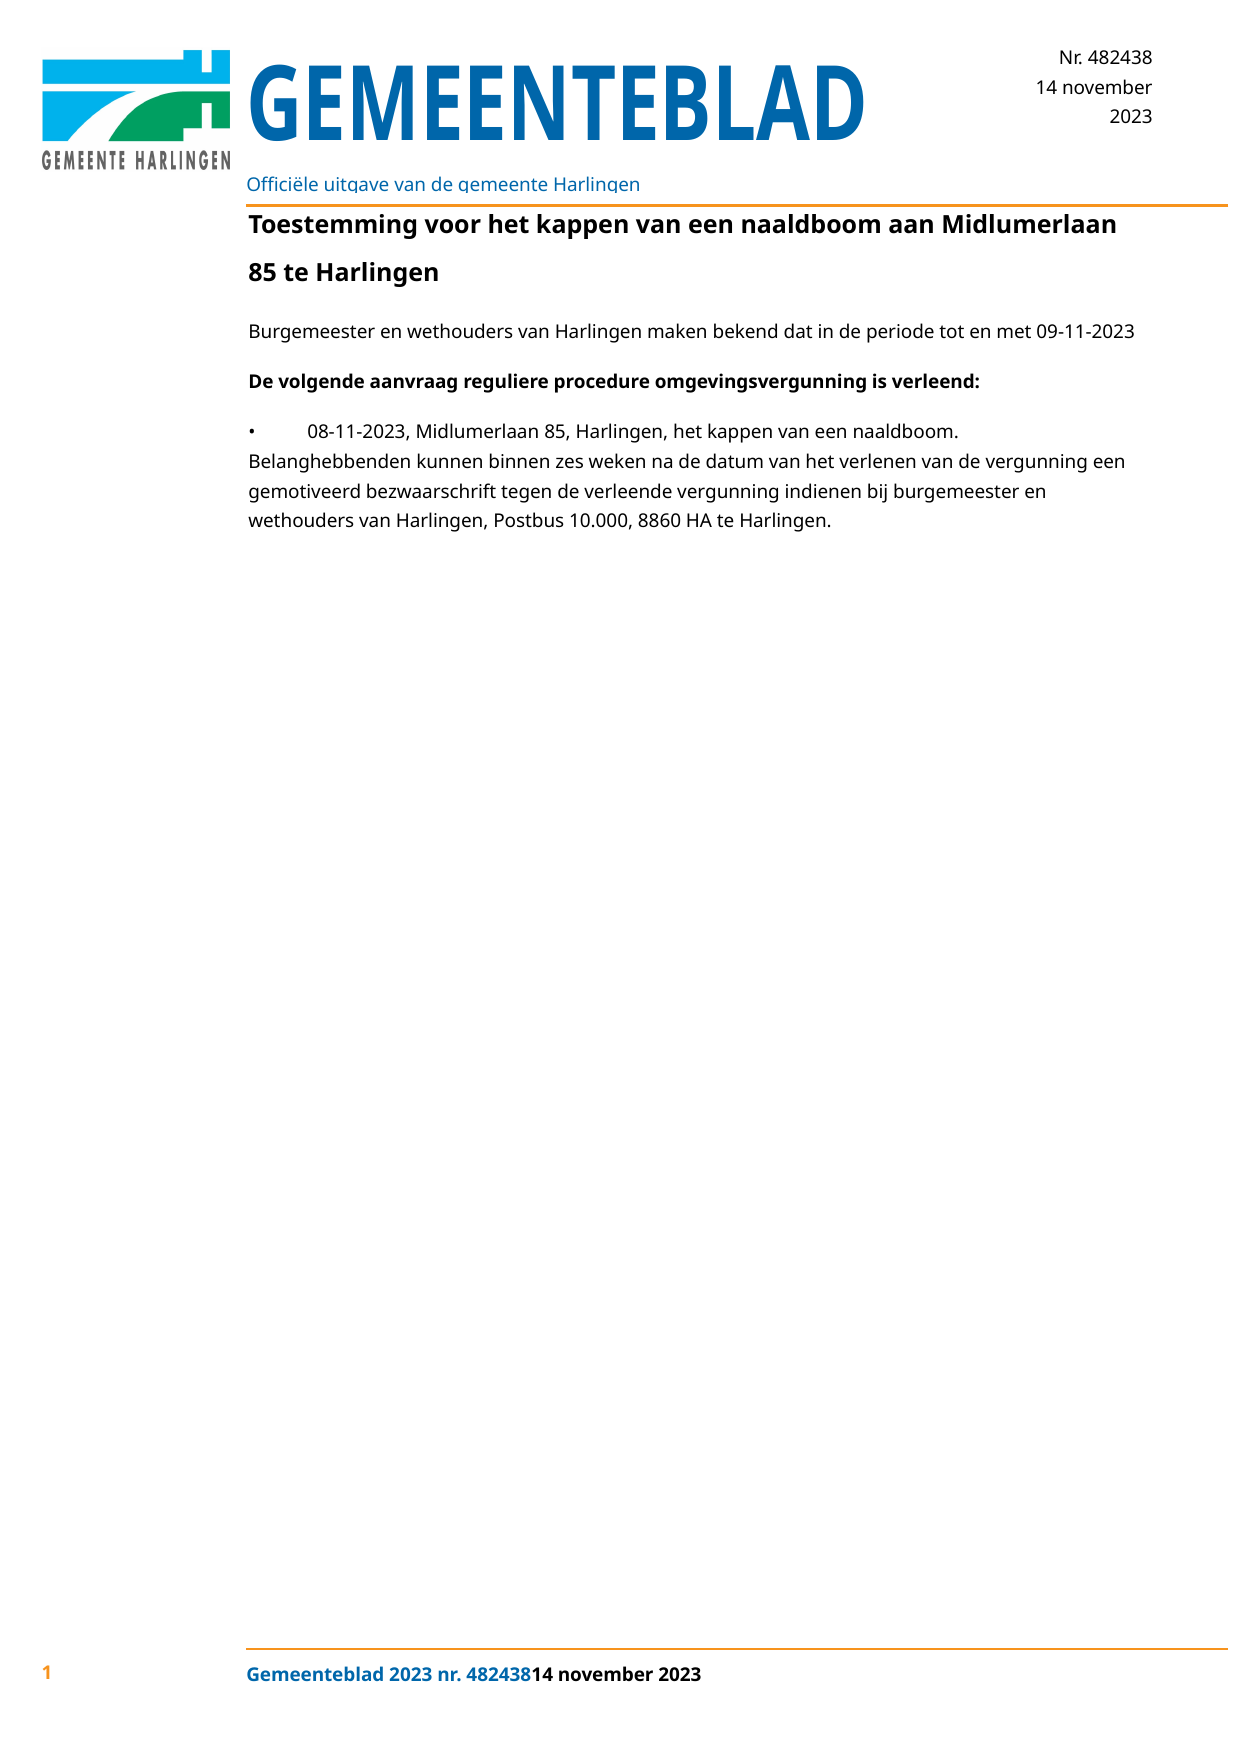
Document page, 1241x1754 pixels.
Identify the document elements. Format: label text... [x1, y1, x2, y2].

text Burgemeester en wethouders van Harlingen maken bekend dat in de periode tot en met 09-11-2023 [248, 318, 1152, 344]
text De volgende aanvraag reguliere procedure omgevingsvergunning is verleend: [248, 368, 1152, 394]
picture [41, 47, 231, 172]
text Belanghebbenden kunnen binnen zes weken na de datum van het verlenen van de vergunning een gemotiveerd bezwaarschrift tegen de verleende vergunning indienen bij burgemeester en wethouders van Harlingen, Postbus 10.000, 8860 HA te Harlingen. [248, 448, 1152, 533]
list 08-11-2023, Midlumerlaan 85, Harlingen, het kappen van een naaldboom. [248, 419, 1152, 444]
text Toestemming voor het kappen van een naaldboom aan Midlumerlaan 85 te Harlingen [248, 207, 1152, 288]
